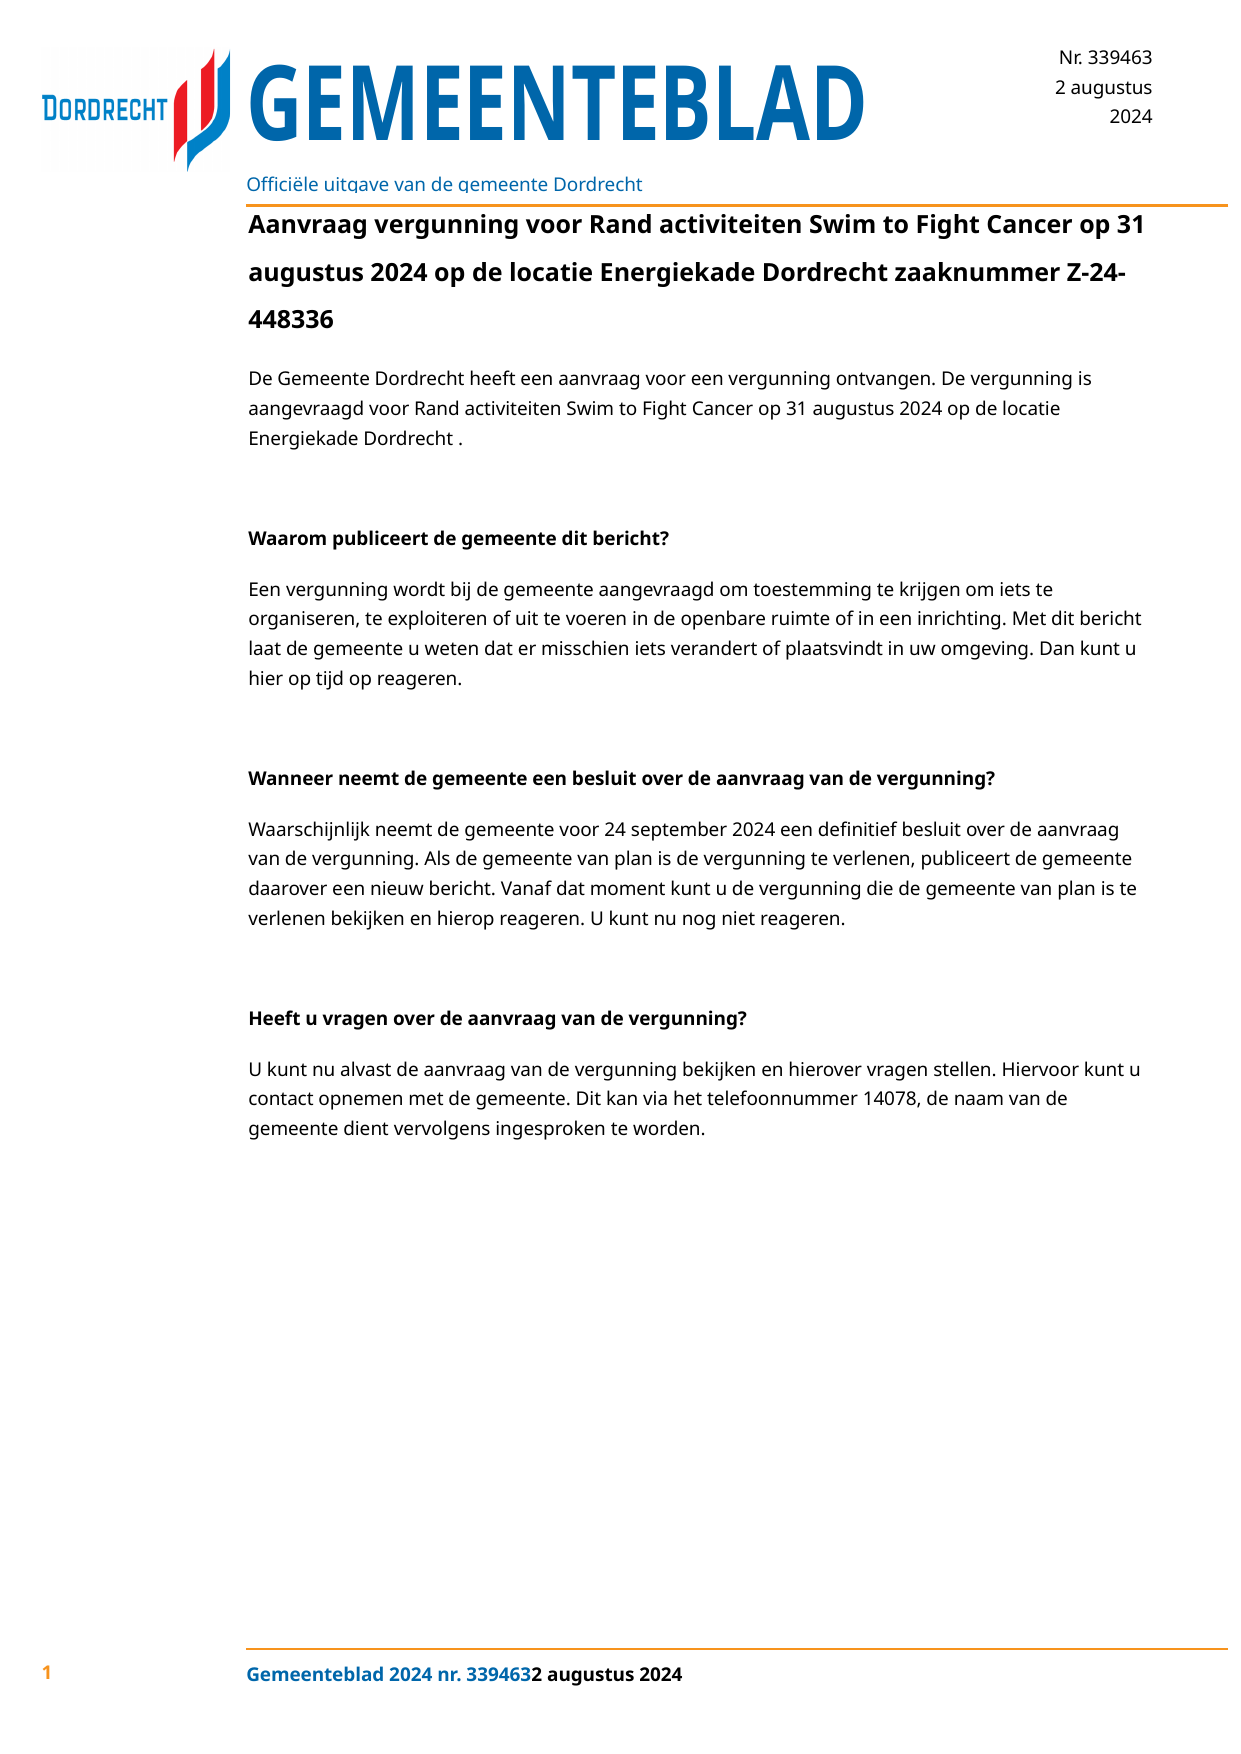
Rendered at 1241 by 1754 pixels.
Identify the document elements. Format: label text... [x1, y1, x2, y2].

text Heeft u vragen over de aanvraag van de vergunning? [248, 1006, 1152, 1031]
text Waarom publiceert de gemeente dit bericht? [248, 526, 1152, 551]
text Aanvraag vergunning voor Rand activiteiten Swim to Fight Cancer op 31 augustus 2024 op de locatie Energiekade Dordrecht zaaknummer Z-24-448336 [248, 207, 1152, 336]
text De Gemeente Dordrecht heeft een aanvraag voor een vergunning ontvangen. De vergunning is aangevraagd voor Rand activiteiten Swim to Fight Cancer op 31 augustus 2024 op de locatie Energiekade Dordrecht . [248, 366, 1152, 450]
text Waarschijnlijk neemt de gemeente voor 24 september 2024 een definitief besluit over de aanvraag van de vergunning. Als de gemeente van plan is de vergunning te verlenen, publiceert de gemeente daarover een nieuw bericht. Vanaf dat moment kunt u de vergunning die de gemeente van plan is te verlenen bekijken en hierop reageren. U kunt nu nog niet reageren. [248, 816, 1152, 930]
text U kunt nu alvast de aanvraag van de vergunning bekijken en hierover vragen stellen. Hiervoor kunt u contact opnemen met de gemeente. Dit kan via het telefoonnummer 14078, de naam van de gemeente dient vervolgens ingesproken te worden. [248, 1056, 1152, 1141]
picture [41, 47, 231, 172]
text Wanneer neemt de gemeente een besluit over de aanvraag van de vergunning? [248, 766, 1152, 791]
text Een vergunning wordt bij de gemeente aangevraagd om toestemming te krijgen om iets te organiseren, te exploiteren of uit te voeren in de openbare ruimte of in een inrichting. Met dit bericht laat de gemeente u weten dat er misschien iets verandert of plaatsvindt in uw omgeving. Dan kunt u hier op tijd op reageren. [248, 576, 1152, 690]
